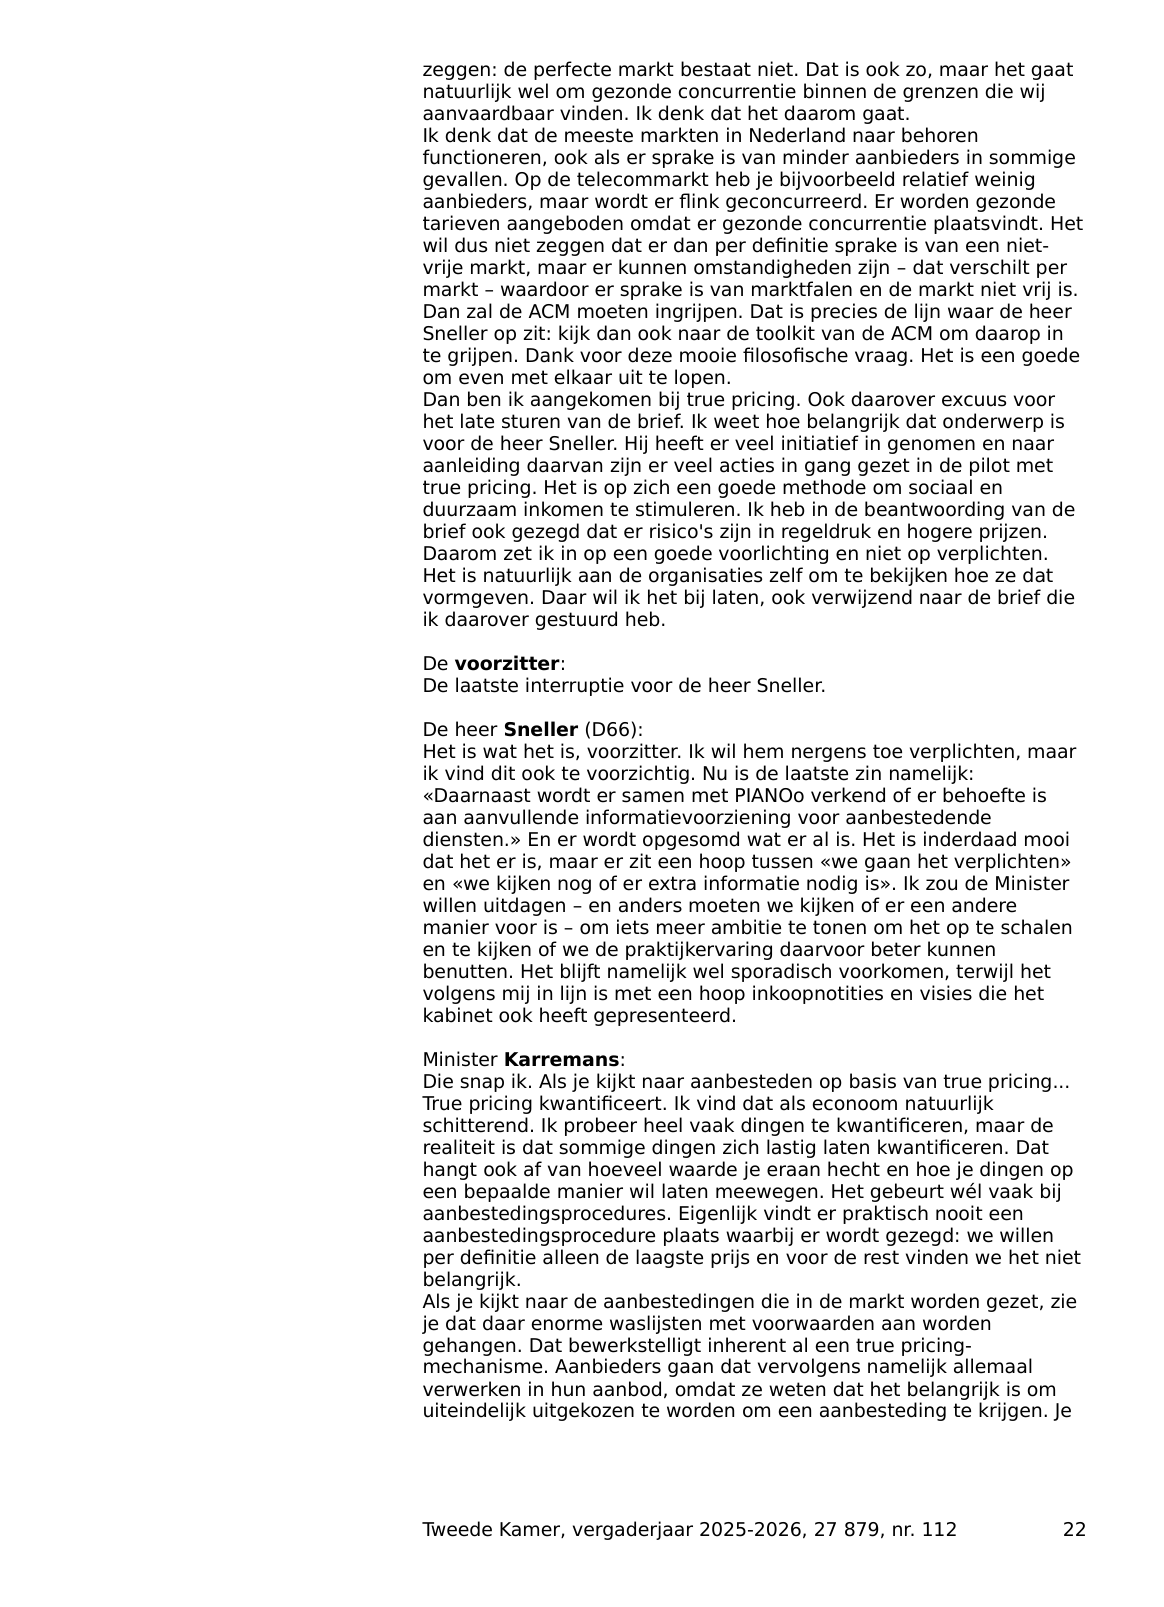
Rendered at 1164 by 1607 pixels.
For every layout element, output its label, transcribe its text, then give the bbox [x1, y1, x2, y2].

text Het is wat het is, voorzitter. Ik wil hem nergens toe verplichten, maar ik vind dit ook te voorzichtig. Nu is de laatste zin namelijk: «Daarnaast wordt er samen met PIANOo verkend of er behoefte is aan aanvullende informatievoorziening voor aanbestedende diensten.» En er wordt opgesomd wat er al is. Het is inderdaad mooi dat het er is, maar er zit een hoop tussen «we gaan het verplichten» en «we kijken nog of er extra informatie nodig is». Ik zou de Minister willen uitdagen – en anders moeten we kijken of er een andere manier voor is – om iets meer ambitie te tonen om het op te schalen en te kijken of we de praktijkervaring daarvoor beter kunnen benutten. Het blijft namelijk wel sporadisch voorkomen, terwijl het volgens mij in lijn is met een hoop inkoopnotities en visies die het kabinet ook heeft gepresenteerd. [422, 741, 1087, 1027]
text De laatste interruptie voor de heer Sneller. [422, 675, 1087, 697]
text Dan ben ik aangekomen bij true pricing. Ook daarover excuus voor het late sturen van de brief. Ik weet hoe belangrijk dat onderwerp is voor de heer Sneller. Hij heeft er veel initiatief in genomen en naar aanleiding daarvan zijn er veel acties in gang gezet in de pilot met true pricing. Het is op zich een goede methode om sociaal en duurzaam inkomen te stimuleren. Ik heb in de beantwoording van de brief ook gezegd dat er risico's zijn in regeldruk en hogere prijzen. Daarom zet ik in op een goede voorlichting en niet op verplichten. Het is natuurlijk aan de organisaties zelf om te bekijken hoe ze dat vormgeven. Daar wil ik het bij laten, ook verwijzend naar de brief die ik daarover gestuurd heb. [422, 389, 1087, 631]
text Minister Karremans: [422, 1049, 1087, 1071]
text De heer Sneller (D66): [422, 719, 1087, 741]
text Ik denk dat de meeste markten in Nederland naar behoren functioneren, ook als er sprake is van minder aanbieders in sommige gevallen. Op de telecommarkt heb je bijvoorbeeld relatief weinig aanbieders, maar wordt er flink geconcurreerd. Er worden gezonde tarieven aangeboden omdat er gezonde concurrentie plaatsvindt. Het wil dus niet zeggen dat er dan per definitie sprake is van een niet-vrije markt, maar er kunnen omstandigheden zijn – dat verschilt per markt – waardoor er sprake is van marktfalen en de markt niet vrij is. Dan zal de ACM moeten ingrijpen. Dat is precies de lijn waar de heer Sneller op zit: kijk dan ook naar de toolkit van de ACM om daarop in te grijpen. Dank voor deze mooie filosofische vraag. Het is een goede om even met elkaar uit te lopen. [422, 125, 1087, 389]
text Als je kijkt naar de aanbestedingen die in de markt worden gezet, zie je dat daar enorme waslijsten met voorwaarden aan worden gehangen. Dat bewerkstelligt inherent al een true pricing-mechanisme. Aanbieders gaan dat vervolgens namelijk allemaal verwerken in hun aanbod, omdat ze weten dat het belangrijk is om uiteindelijk uitgekozen te worden om een aanbesteding te krijgen. Je [422, 1291, 1087, 1422]
text Die snap ik. Als je kijkt naar aanbesteden op basis van true pricing... True pricing kwantificeert. Ik vind dat als econoom natuurlijk schitterend. Ik probeer heel vaak dingen te kwantificeren, maar de realiteit is dat sommige dingen zich lastig laten kwantificeren. Dat hangt ook af van hoeveel waarde je eraan hecht en hoe je dingen op een bepaalde manier wil laten meewegen. Het gebeurt wél vaak bij aanbestedingsprocedures. Eigenlijk vindt er praktisch nooit een aanbestedingsprocedure plaats waarbij er wordt gezegd: we willen per definitie alleen de laagste prijs en voor de rest vinden we het niet belangrijk. [422, 1071, 1087, 1291]
text zeggen: de perfecte markt bestaat niet. Dat is ook zo, maar het gaat natuurlijk wel om gezonde concurrentie binnen de grenzen die wij aanvaardbaar vinden. Ik denk dat het daarom gaat. [422, 59, 1087, 125]
text De voorzitter: [422, 653, 1087, 675]
